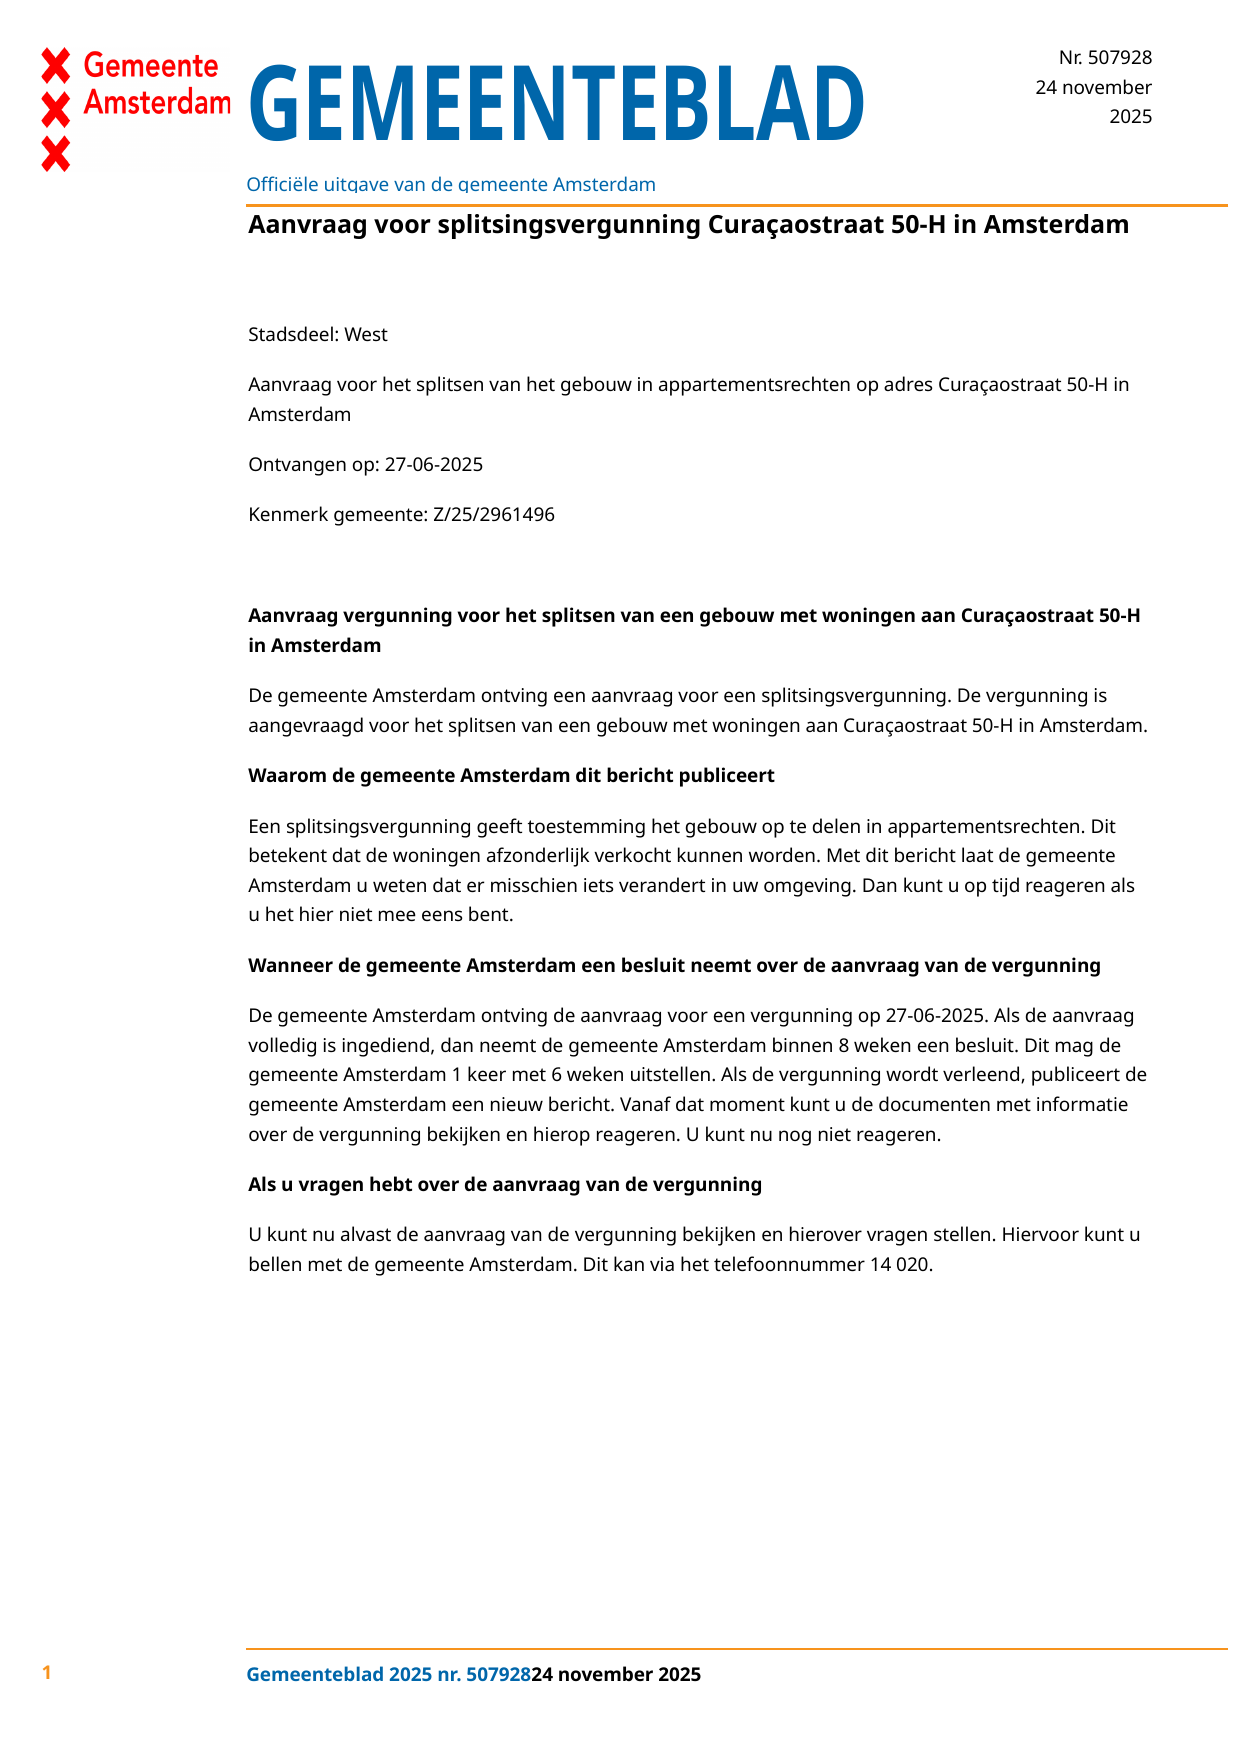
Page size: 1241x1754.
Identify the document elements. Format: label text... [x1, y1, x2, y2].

text Stadsdeel: West [248, 321, 1152, 346]
text De gemeente Amsterdam ontving de aanvraag voor een vergunning op 27-06-2025. Als de aanvraag volledig is ingediend, dan neemt de gemeente Amsterdam binnen 8 weken een besluit. Dit mag de gemeente Amsterdam 1 keer met 6 weken uitstellen. Als de vergunning wordt verleend, publiceert de gemeente Amsterdam een nieuw bericht. Vanaf dat moment kunt u de documenten met informatie over de vergunning bekijken en hierop reageren. U kunt nu nog niet reageren. [248, 1002, 1152, 1146]
text Als u vragen hebt over de aanvraag van de vergunning [248, 1171, 1152, 1197]
text Aanvraag voor het splitsen van het gebouw in appartementsrechten op adres Curaçaostraat 50-H in Amsterdam [248, 371, 1152, 426]
text Ontvangen op: 27-06-2025 [248, 451, 1152, 477]
text Waarom de gemeente Amsterdam dit bericht publiceert [248, 762, 1152, 788]
text U kunt nu alvast de aanvraag van de vergunning bekijken en hierover vragen stellen. Hiervoor kunt u bellen met de gemeente Amsterdam. Dit kan via het telefoonnummer 14 020. [248, 1222, 1152, 1277]
text Aanvraag voor splitsingsvergunning Curaçaostraat 50-H in Amsterdam [248, 207, 1152, 241]
text Een splitsingsvergunning geeft toestemming het gebouw op te delen in appartementsrechten. Dit betekent dat de woningen afzonderlijk verkocht kunnen worden. Met dit bericht laat de gemeente Amsterdam u weten dat er misschien iets verandert in uw omgeving. Dan kunt u op tijd reageren als u het hier niet mee eens bent. [248, 813, 1152, 927]
text Aanvraag vergunning voor het splitsen van een gebouw met woningen aan Curaçaostraat 50-H in Amsterdam [248, 602, 1152, 658]
picture [41, 47, 231, 172]
text Wanneer de gemeente Amsterdam een besluit neemt over de aanvraag van de vergunning [248, 952, 1152, 978]
text Kenmerk gemeente: Z/25/2961496 [248, 502, 1152, 527]
text De gemeente Amsterdam ontving een aanvraag voor een splitsingsvergunning. De vergunning is aangevraagd voor het splitsen van een gebouw met woningen aan Curaçaostraat 50-H in Amsterdam. [248, 682, 1152, 738]
